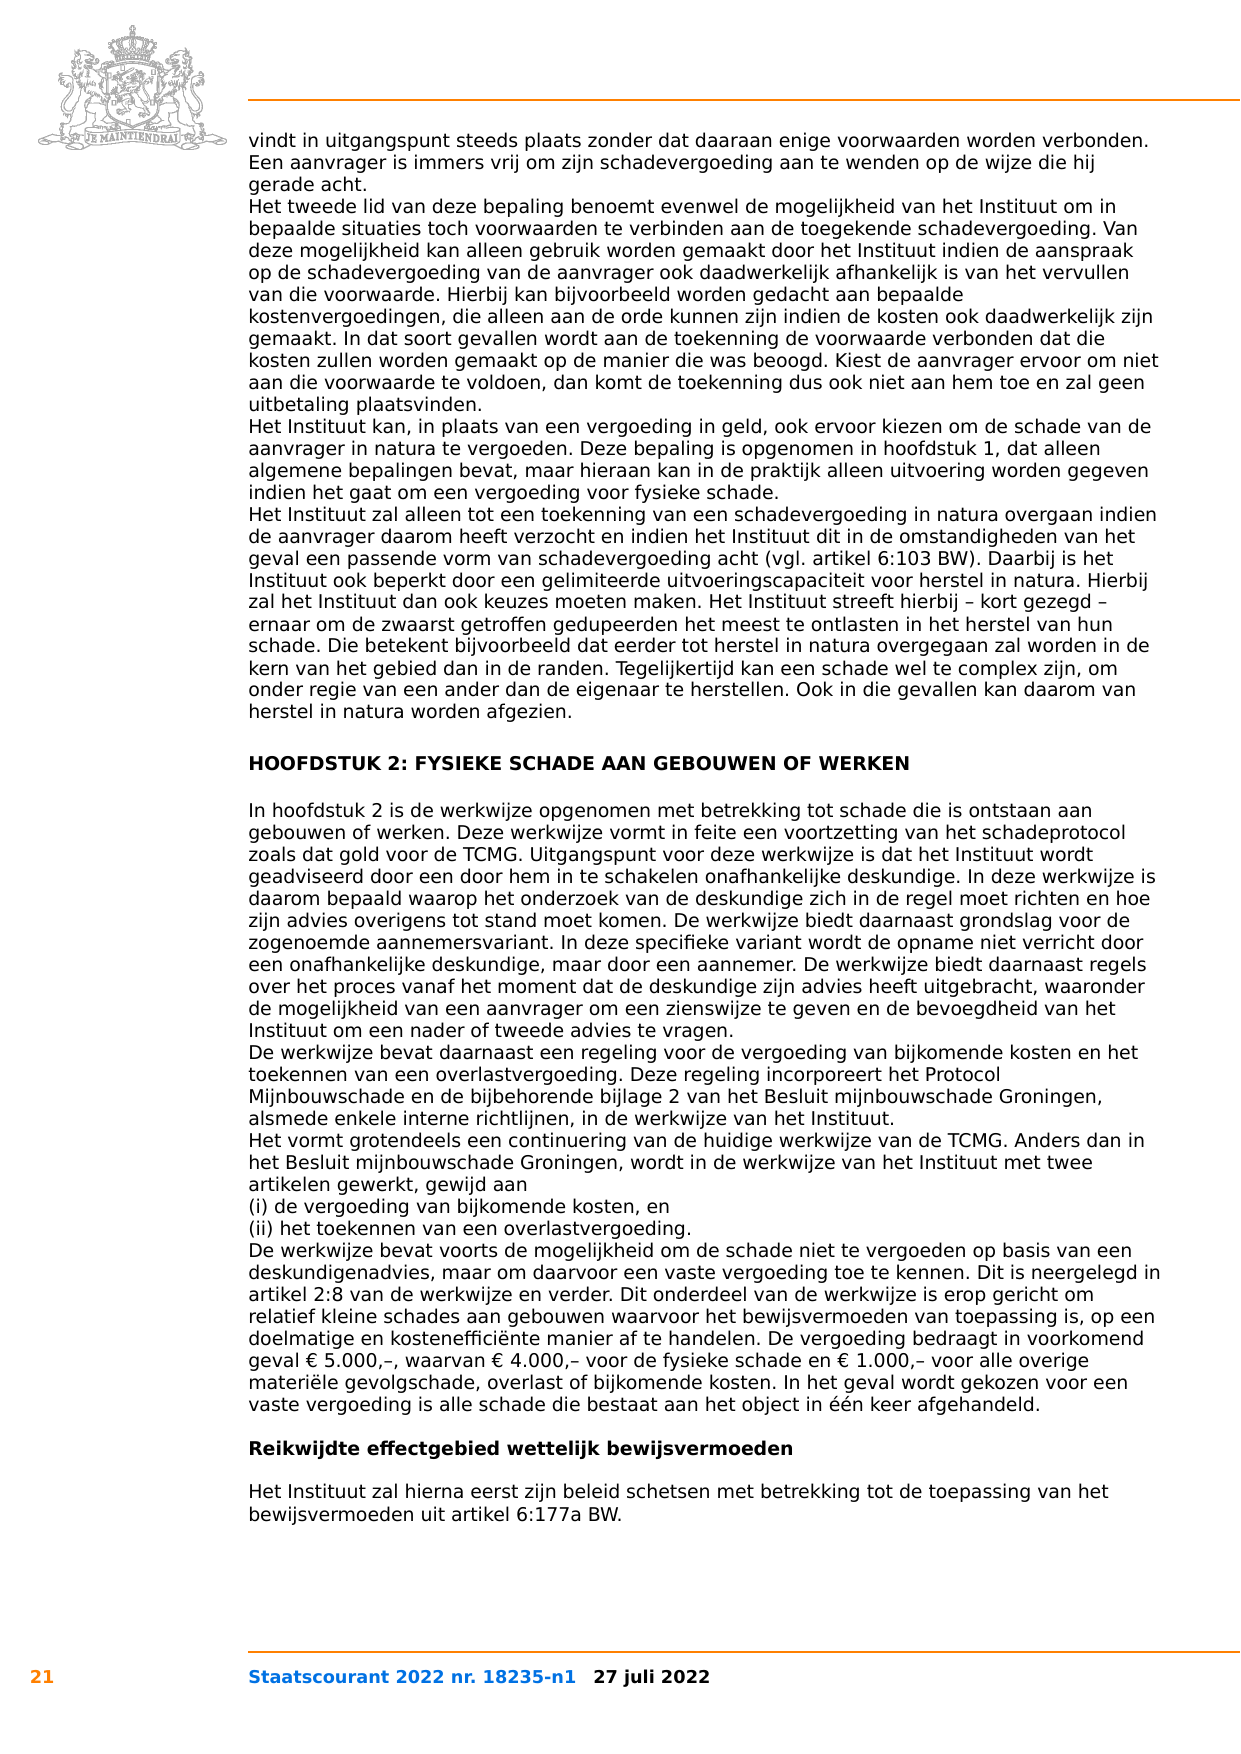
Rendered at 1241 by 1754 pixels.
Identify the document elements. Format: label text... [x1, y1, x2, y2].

text In hoofdstuk 2 is de werkwijze opgenomen met betrekking tot schade die is ontstaan aan gebouwen of werken. Deze werkwijze vormt in feite een voortzetting van het schadeprotocol zoals dat gold voor de TCMG. Uitgangspunt voor deze werkwijze is dat het Instituut wordt geadviseerd door een door hem in te schakelen onafhankelijke deskundige. In deze werkwijze is daarom bepaald waarop het onderzoek van de deskundige zich in de regel moet richten en hoe zijn advies overigens tot stand moet komen. De werkwijze biedt daarnaast grondslag voor de zogenoemde aannemersvariant. In deze specifieke variant wordt de opname niet verricht door een onafhankelijke deskundige, maar door een aannemer. De werkwijze biedt daarnaast regels over het proces vanaf het moment dat de deskundige zijn advies heeft uitgebracht, waaronder de mogelijkheid van een aanvrager om een zienswijze te geven en de bevoegdheid van het Instituut om een nader of tweede advies te vragen. [248, 800, 1163, 1042]
text (ii) het toekennen van een overlastvergoeding. [248, 1218, 1163, 1240]
text vindt in uitgangspunt steeds plaats zonder dat daaraan enige voorwaarden worden verbonden. Een aanvrager is immers vrij om zijn schadevergoeding aan te wenden op de wijze die hij gerade acht. [248, 130, 1163, 196]
text Het Instituut kan, in plaats van een vergoeding in geld, ook ervoor kiezen om de schade van de aanvrager in natura te vergoeden. Deze bepaling is opgenomen in hoofdstuk 1, dat alleen algemene bepalingen bevat, maar hieraan kan in de praktijk alleen uitvoering worden gegeven indien het gaat om een vergoeding voor fysieke schade. [248, 416, 1163, 503]
text De werkwijze bevat daarnaast een regeling voor de vergoeding van bijkomende kosten en het toekennen van een overlastvergoeding. Deze regeling incorporeert het Protocol Mijnbouwschade en de bijbehorende bijlage 2 van het Besluit mijnbouwschade Groningen, alsmede enkele interne richtlijnen, in de werkwijze van het Instituut. [248, 1042, 1163, 1130]
subtitle Reikwijdte effectgebied wettelijk bewijsvermoeden [248, 1438, 1163, 1459]
text Het Instituut zal hierna eerst zijn beleid schetsen met betrekking tot de toepassing van het bewijsvermoeden uit artikel 6:177a BW. [248, 1481, 1163, 1525]
text (i) de vergoeding van bijkomende kosten, en [248, 1196, 1163, 1218]
text Het Instituut zal alleen tot een toekenning van een schadevergoeding in natura overgaan indien de aanvrager daarom heeft verzocht en indien het Instituut dit in de omstandigheden van het geval een passende vorm van schadevergoeding acht (vgl. artikel 6:103 BW). Daarbij is het Instituut ook beperkt door een gelimiteerde uitvoeringscapaciteit voor herstel in natura. Hierbij zal het Instituut dan ook keuzes moeten maken. Het Instituut streeft hierbij – kort gezegd – ernaar om de zwaarst getroffen gedupeerden het meest te ontlasten in het herstel van hun schade. Die betekent bijvoorbeeld dat eerder tot herstel in natura overgegaan zal worden in de kern van het gebied dan in de randen. Tegelijkertijd kan een schade wel te complex zijn, om onder regie van een ander dan de eigenaar te herstellen. Ook in die gevallen kan daarom van herstel in natura worden afgezien. [248, 503, 1163, 723]
subtitle HOOFDSTUK 2: FYSIEKE SCHADE AAN GEBOUWEN OF WERKEN [248, 753, 1163, 775]
text De werkwijze bevat voorts de mogelijkheid om de schade niet te vergoeden op basis van een deskundigenadvies, maar om daarvoor een vaste vergoeding toe te kennen. Dit is neergelegd in artikel 2:8 van de werkwijze en verder. Dit onderdeel van de werkwijze is erop gericht om relatief kleine schades aan gebouwen waarvoor het bewijsvermoeden van toepassing is, op een doelmatige en kostenefficiënte manier af te handelen. De vergoeding bedraagt in voorkomend geval € 5.000,–, waarvan € 4.000,– voor de fysieke schade en € 1.000,– voor alle overige materiële gevolgschade, overlast of bijkomende kosten. In het geval wordt gekozen voor een vaste vergoeding is alle schade die bestaat aan het object in één keer afgehandeld. [248, 1240, 1163, 1416]
text Het vormt grotendeels een continuering van de huidige werkwijze van de TCMG. Anders dan in het Besluit mijnbouwschade Groningen, wordt in de werkwijze van het Instituut met twee artikelen gewerkt, gewijd aan [248, 1130, 1163, 1196]
picture [38, 25, 227, 150]
text Het tweede lid van deze bepaling benoemt evenwel de mogelijkheid van het Instituut om in bepaalde situaties toch voorwaarden te verbinden aan de toegekende schadevergoeding. Van deze mogelijkheid kan alleen gebruik worden gemaakt door het Instituut indien de aanspraak op de schadevergoeding van de aanvrager ook daadwerkelijk afhankelijk is van het vervullen van die voorwaarde. Hierbij kan bijvoorbeeld worden gedacht aan bepaalde kostenvergoedingen, die alleen aan de orde kunnen zijn indien de kosten ook daadwerkelijk zijn gemaakt. In dat soort gevallen wordt aan de toekenning de voorwaarde verbonden dat die kosten zullen worden gemaakt op de manier die was beoogd. Kiest de aanvrager ervoor om niet aan die voorwaarde te voldoen, dan komt de toekenning dus ook niet aan hem toe en zal geen uitbetaling plaatsvinden. [248, 196, 1163, 416]
